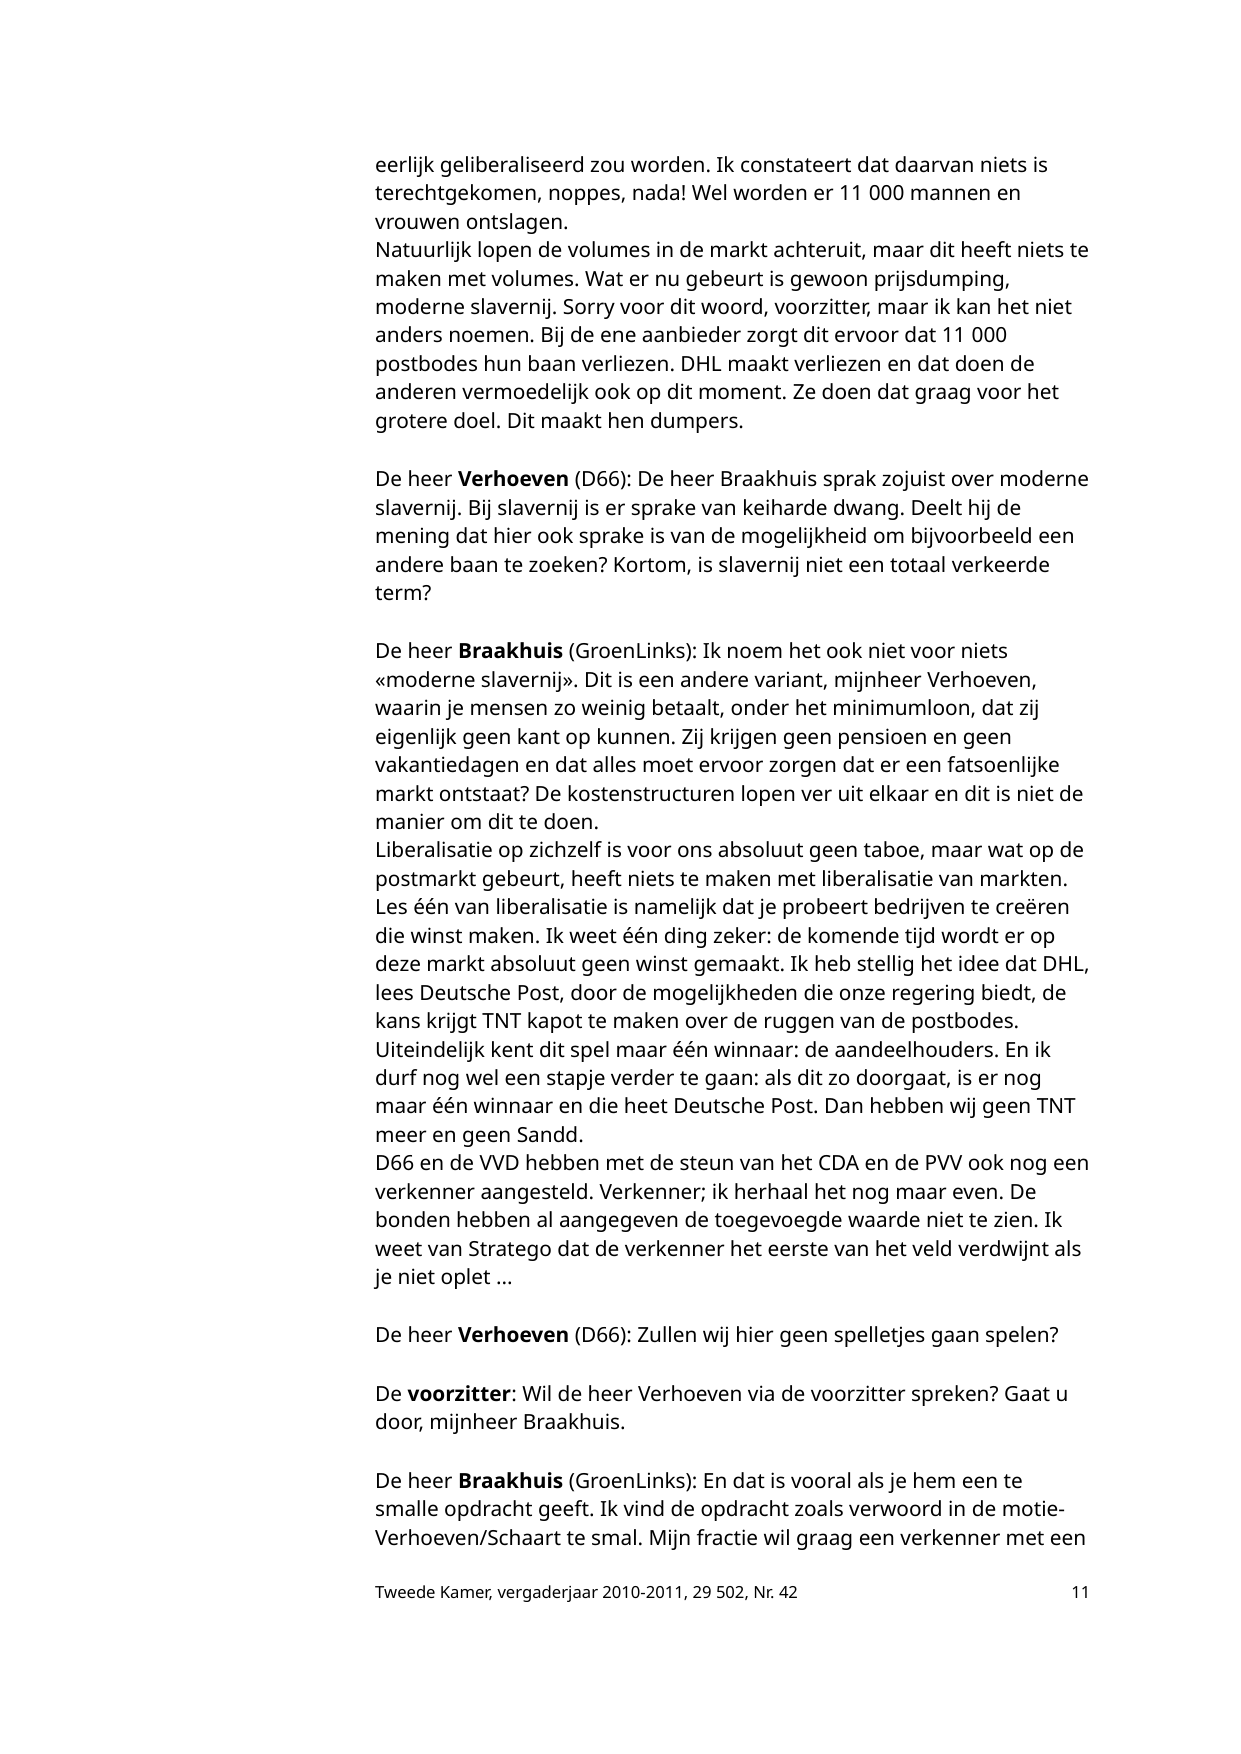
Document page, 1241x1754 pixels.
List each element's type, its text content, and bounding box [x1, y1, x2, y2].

text De heer Verhoeven (D66): Zullen wij hier geen spelletjes gaan spelen? [375, 1321, 1090, 1349]
text De heer Braakhuis (GroenLinks): Ik noem het ook niet voor niets «moderne slavernij». Dit is een andere variant, mijnheer Verhoeven, waarin je mensen zo weinig betaalt, onder het minimumloon, dat zij eigenlijk geen kant op kunnen. Zij krijgen geen pensioen en geen vakantiedagen en dat alles moet ervoor zorgen dat er een fatsoenlijke markt ontstaat? De kostenstructuren lopen ver uit elkaar en dit is niet de manier om dit te doen. [375, 637, 1090, 836]
text D66 en de VVD hebben met de steun van het CDA en de PVV ook nog een verkenner aangesteld. Verkenner; ik herhaal het nog maar even. De bonden hebben al aangegeven de toegevoegde waarde niet te zien. Ik weet van Stratego dat de verkenner het eerste van het veld verdwijnt als je niet oplet ... [375, 1148, 1090, 1291]
text De heer Braakhuis (GroenLinks): En dat is vooral als je hem een te smalle opdracht geeft. Ik vind de opdracht zoals verwoord in de motie-Verhoeven/Schaart te smal. Mijn fractie wil graag een verkenner met een [375, 1466, 1090, 1551]
text De voorzitter: Wil de heer Verhoeven via de voorzitter spreken? Gaat u door, mijnheer Braakhuis. [375, 1379, 1090, 1436]
text De heer Verhoeven (D66): De heer Braakhuis sprak zojuist over moderne slavernij. Bij slavernij is er sprake van keiharde dwang. Deelt hij de mening dat hier ook sprake is van de mogelijkheid om bijvoorbeeld een andere baan te zoeken? Kortom, is slavernij niet een totaal verkeerde term? [375, 464, 1090, 607]
text Liberalisatie op zichzelf is voor ons absoluut geen taboe, maar wat op de postmarkt gebeurt, heeft niets te maken met liberalisatie van markten. Les één van liberalisatie is namelijk dat je probeert bedrijven te creëren die winst maken. Ik weet één ding zeker: de komende tijd wordt er op deze markt absoluut geen winst gemaakt. Ik heb stellig het idee dat DHL, lees Deutsche Post, door de mogelijkheden die onze regering biedt, de kans krijgt TNT kapot te maken over de ruggen van de postbodes. [375, 836, 1090, 1035]
text Uiteindelijk kent dit spel maar één winnaar: de aandeelhouders. En ik durf nog wel een stapje verder te gaan: als dit zo doorgaat, is er nog maar één winnaar en die heet Deutsche Post. Dan hebben wij geen TNT meer en geen Sandd. [375, 1035, 1090, 1148]
text Natuurlijk lopen de volumes in de markt achteruit, maar dit heeft niets te maken met volumes. Wat er nu gebeurt is gewoon prijsdumping, moderne slavernij. Sorry voor dit woord, voorzitter, maar ik kan het niet anders noemen. Bij de ene aanbieder zorgt dit ervoor dat 11 000 postbodes hun baan verliezen. DHL maakt verliezen en dat doen de anderen vermoedelijk ook op dit moment. Ze doen dat graag voor het grotere doel. Dit maakt hen dumpers. [375, 235, 1090, 434]
text eerlijk geliberaliseerd zou worden. Ik constateert dat daarvan niets is terechtgekomen, noppes, nada! Wel worden er 11 000 mannen en vrouwen ontslagen. [375, 150, 1090, 235]
